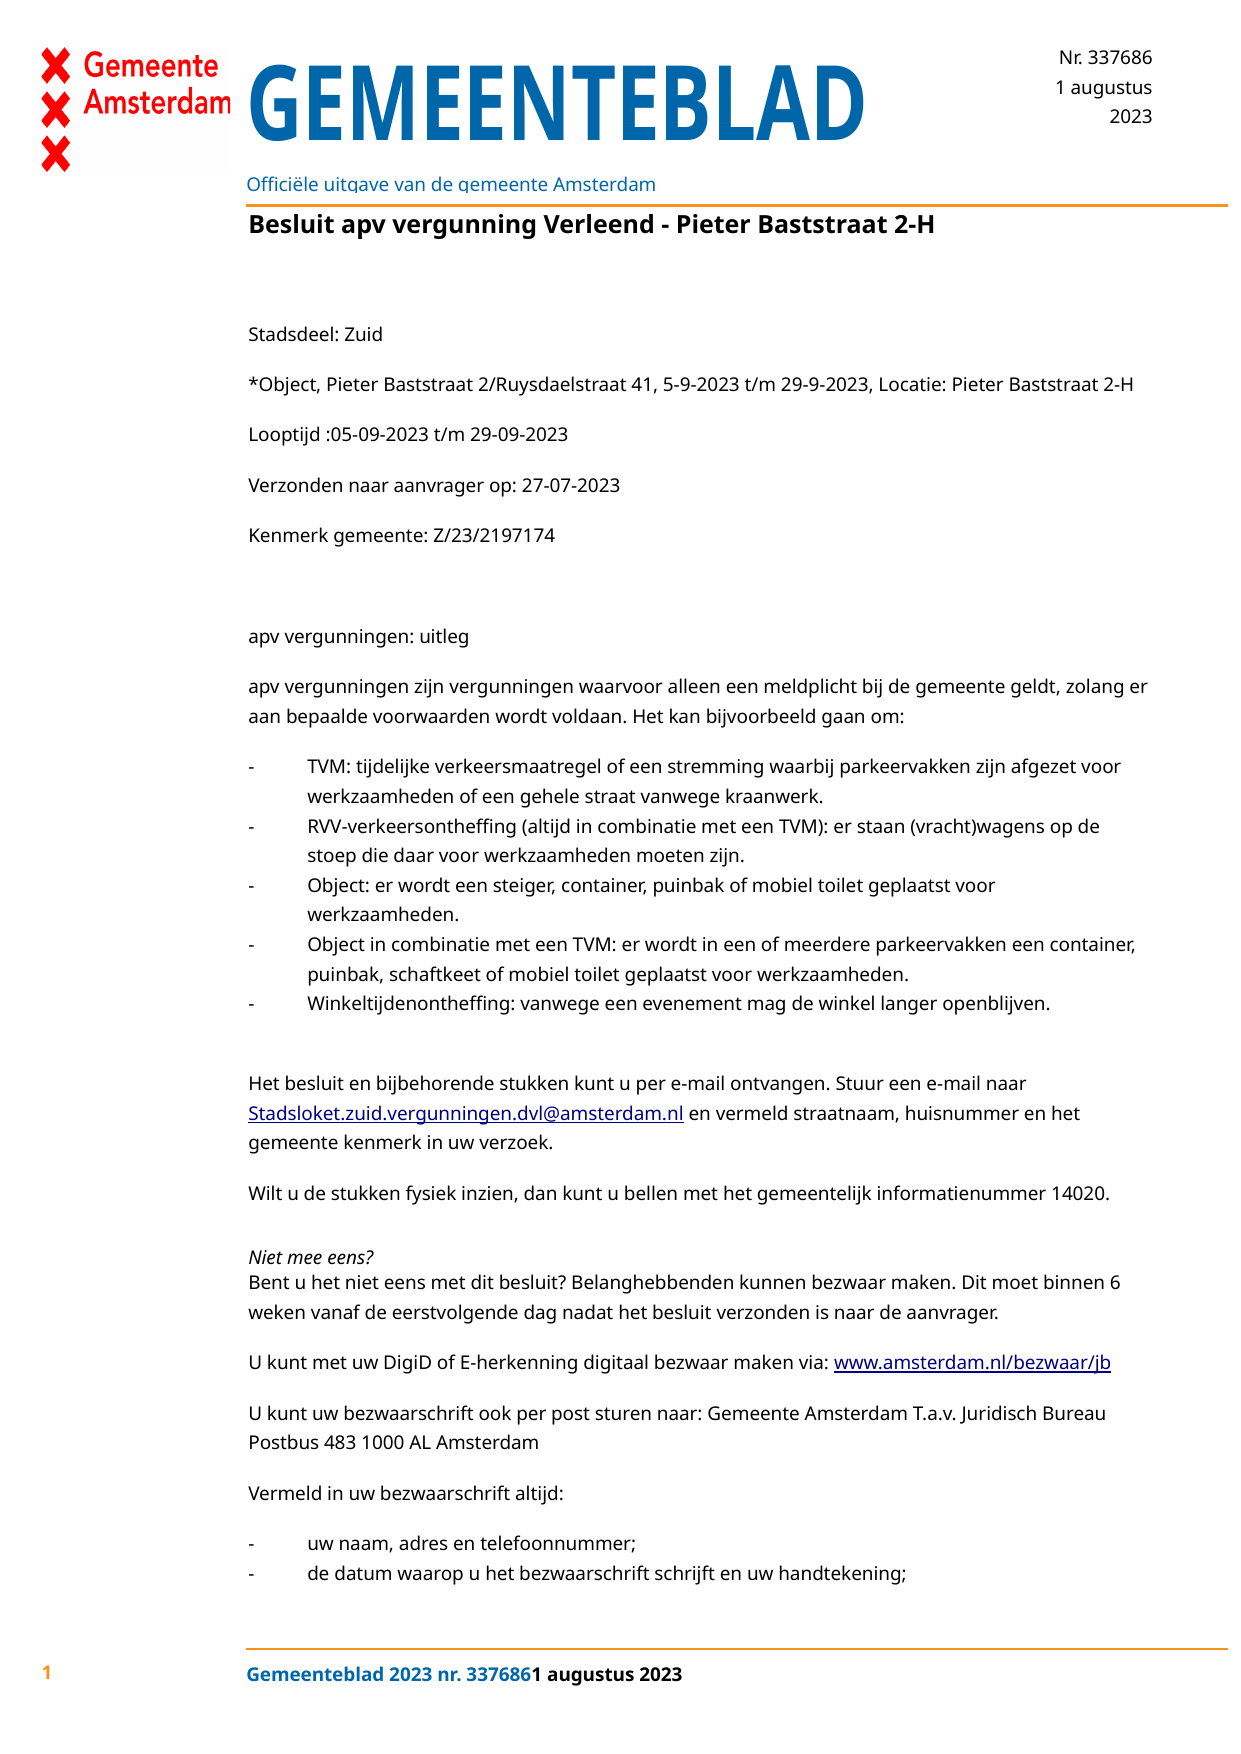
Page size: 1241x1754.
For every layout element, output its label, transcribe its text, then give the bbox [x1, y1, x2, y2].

text apv vergunningen: uitleg [248, 623, 1152, 649]
list uw naam, adres en telefoonnummer; [248, 1530, 1152, 1556]
text Stadsdeel: Zuid [248, 321, 1152, 346]
text Wilt u de stukken fysiek inzien, dan kunt u bellen met het gemeentelijk informatienummer 14020. [248, 1180, 1152, 1206]
text Bent u het niet eens met dit besluit? Belanghebbenden kunnen bezwaar maken. Dit moet binnen 6 weken vanaf de eerstvolgende dag nadat het besluit verzonden is naar de aanvrager. [248, 1269, 1152, 1325]
text U kunt met uw DigiD of E-herkenning digitaal bezwaar maken via: www.amsterdam.nl/bezwaar/jb [248, 1349, 1152, 1375]
text apv vergunningen zijn vergunningen waarvoor alleen een meldplicht bij de gemeente geldt, zolang er aan bepaalde voorwaarden wordt voldaan. Het kan bijvoorbeeld gaan om: [248, 674, 1152, 729]
list RVV-verkeersontheffing (altijd in combinatie met een TVM): er staan (vracht)wagens op de stoep die daar voor werkzaamheden moeten zijn. [248, 813, 1152, 868]
text U kunt uw bezwaarschrift ook per post sturen naar: Gemeente Amsterdam T.a.v. Juridisch Bureau Postbus 483 1000 AL Amsterdam [248, 1400, 1152, 1455]
text Kenmerk gemeente: Z/23/2197174 [248, 522, 1152, 548]
list de datum waarop u het bezwaarschrift schrijft en uw handtekening; [248, 1560, 1152, 1586]
list TVM: tijdelijke verkeersmaatregel of een stremming waarbij parkeervakken zijn afgezet voor werkzaamheden of een gehele straat vanwege kraanwerk. [248, 754, 1152, 809]
text Besluit apv vergunning Verleend - Pieter Baststraat 2-H [248, 207, 1152, 241]
list Winkeltijdenontheffing: vanwege een evenement mag de winkel langer openblijven. [248, 990, 1152, 1016]
text Niet mee eens? [248, 1244, 1152, 1269]
picture [41, 47, 231, 172]
text Looptijd :05-09-2023 t/m 29-09-2023 [248, 422, 1152, 447]
list Object: er wordt een steiger, container, puinbak of mobiel toilet geplaatst voor werkzaamheden. [248, 872, 1152, 927]
text *Object, Pieter Baststraat 2/Ruysdaelstraat 41, 5-9-2023 t/m 29-9-2023, Locatie: Pieter Baststraat 2-H [248, 371, 1152, 397]
text Het besluit en bijbehorende stukken kunt u per e-mail ontvangen. Stuur een e-mail naar Stadsloket.zuid.vergunningen.dvl@amsterdam.nl en vermeld straatnaam, huisnummer en het gemeente kenmerk in uw verzoek. [248, 1070, 1152, 1155]
text Verzonden naar aanvrager op: 27-07-2023 [248, 472, 1152, 498]
text Vermeld in uw bezwaarschrift altijd: [248, 1480, 1152, 1506]
list Object in combinatie met een TVM: er wordt in een of meerdere parkeervakken een container, puinbak, schaftkeet of mobiel toilet geplaatst voor werkzaamheden. [248, 931, 1152, 986]
